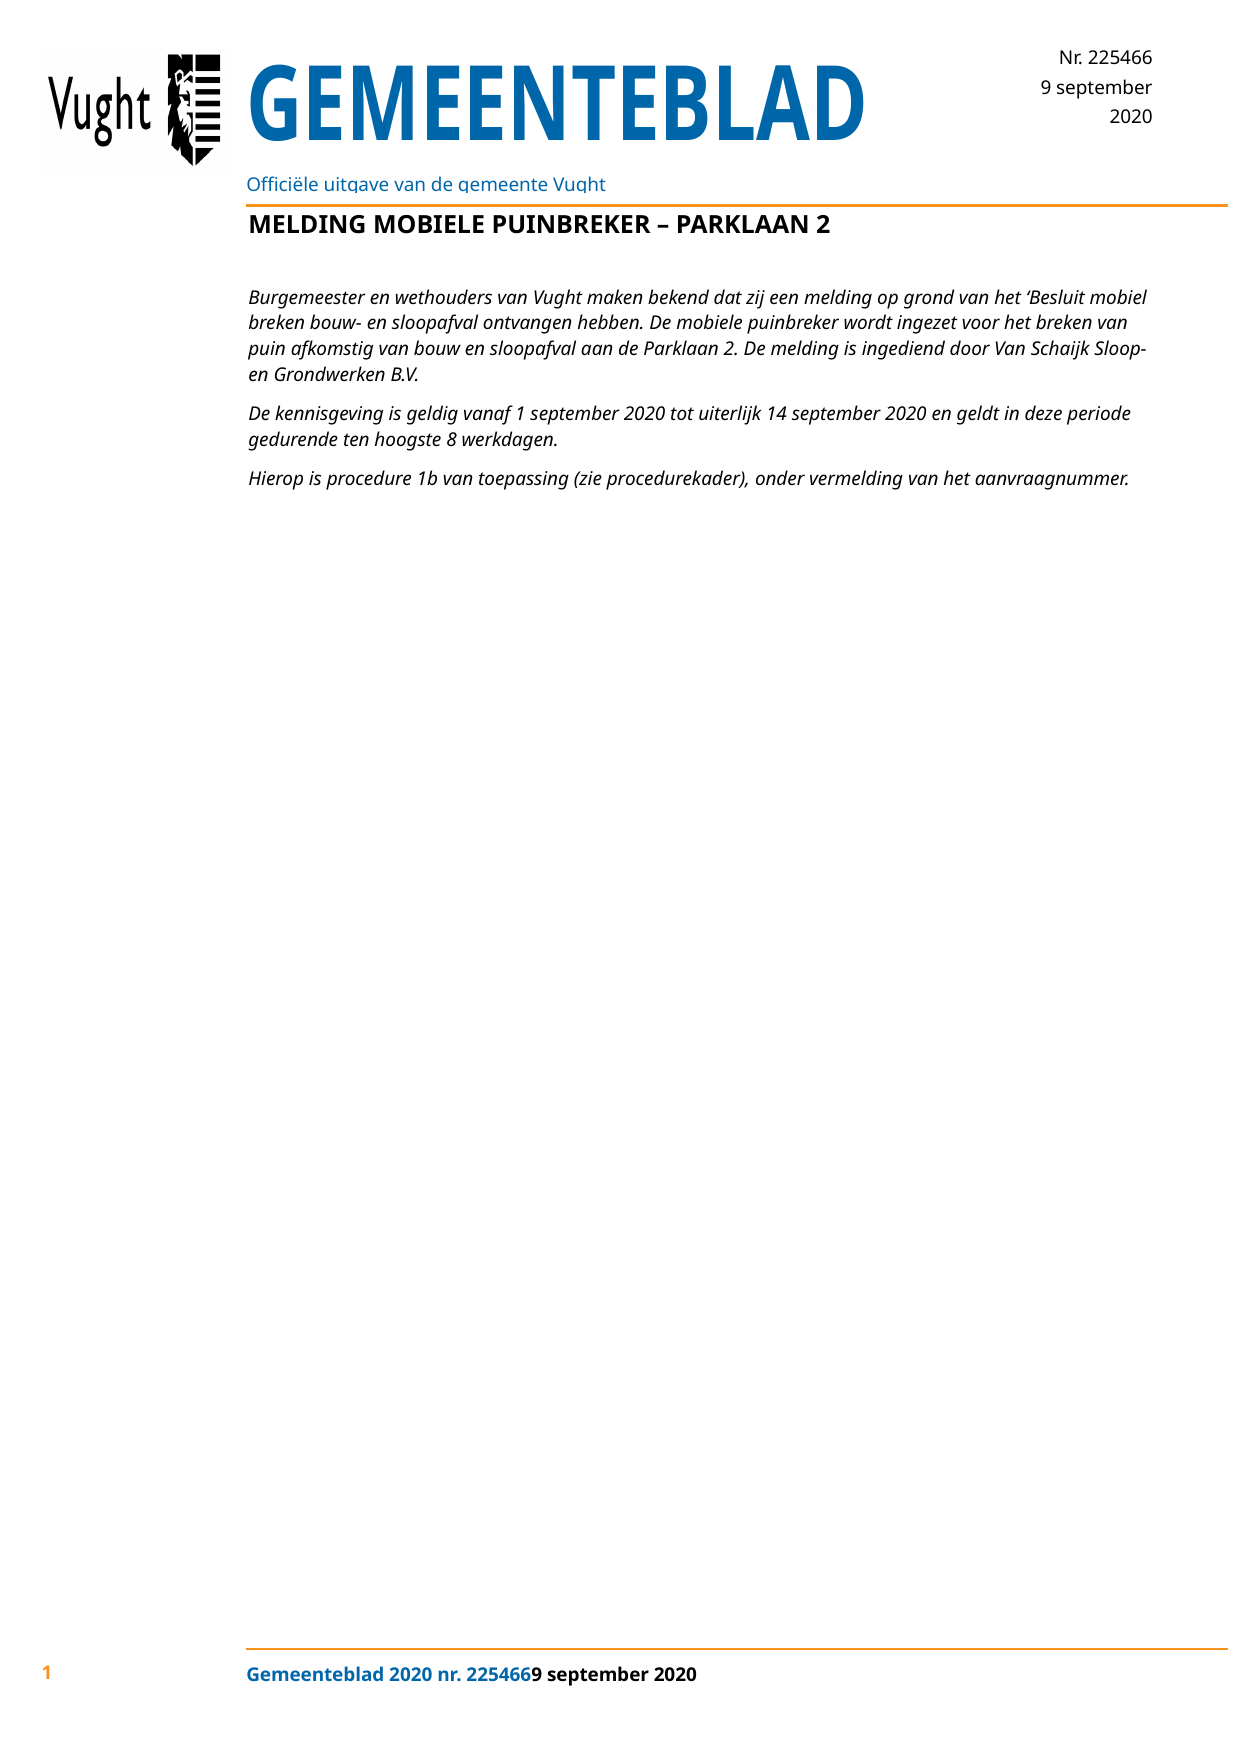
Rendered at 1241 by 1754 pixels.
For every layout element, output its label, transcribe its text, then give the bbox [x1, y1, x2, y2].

text De kennisgeving is geldig vanaf 1 september 2020 tot uiterlijk 14 september 2020 en geldt in deze periode gedurende ten hoogste 8 werkdagen. [248, 400, 1152, 452]
text Hierop is procedure 1b van toepassing (zie procedurekader), onder vermelding van het aanvraagnummer. [248, 465, 1152, 491]
picture [41, 47, 231, 172]
text Burgemeester en wethouders van Vught maken bekend dat zij een melding op grond van het ‘Besluit mobiel breken bouw- en sloopafval ontvangen hebben. De mobiele puinbreker wordt ingezet voor het breken van puin afkomstig van bouw en sloopafval aan de Parklaan 2. De melding is ingediend door Van Schaijk Sloop- en Grondwerken B.V. [248, 284, 1152, 387]
text MELDING MOBIELE PUINBREKER – PARKLAAN 2 [248, 207, 1152, 241]
